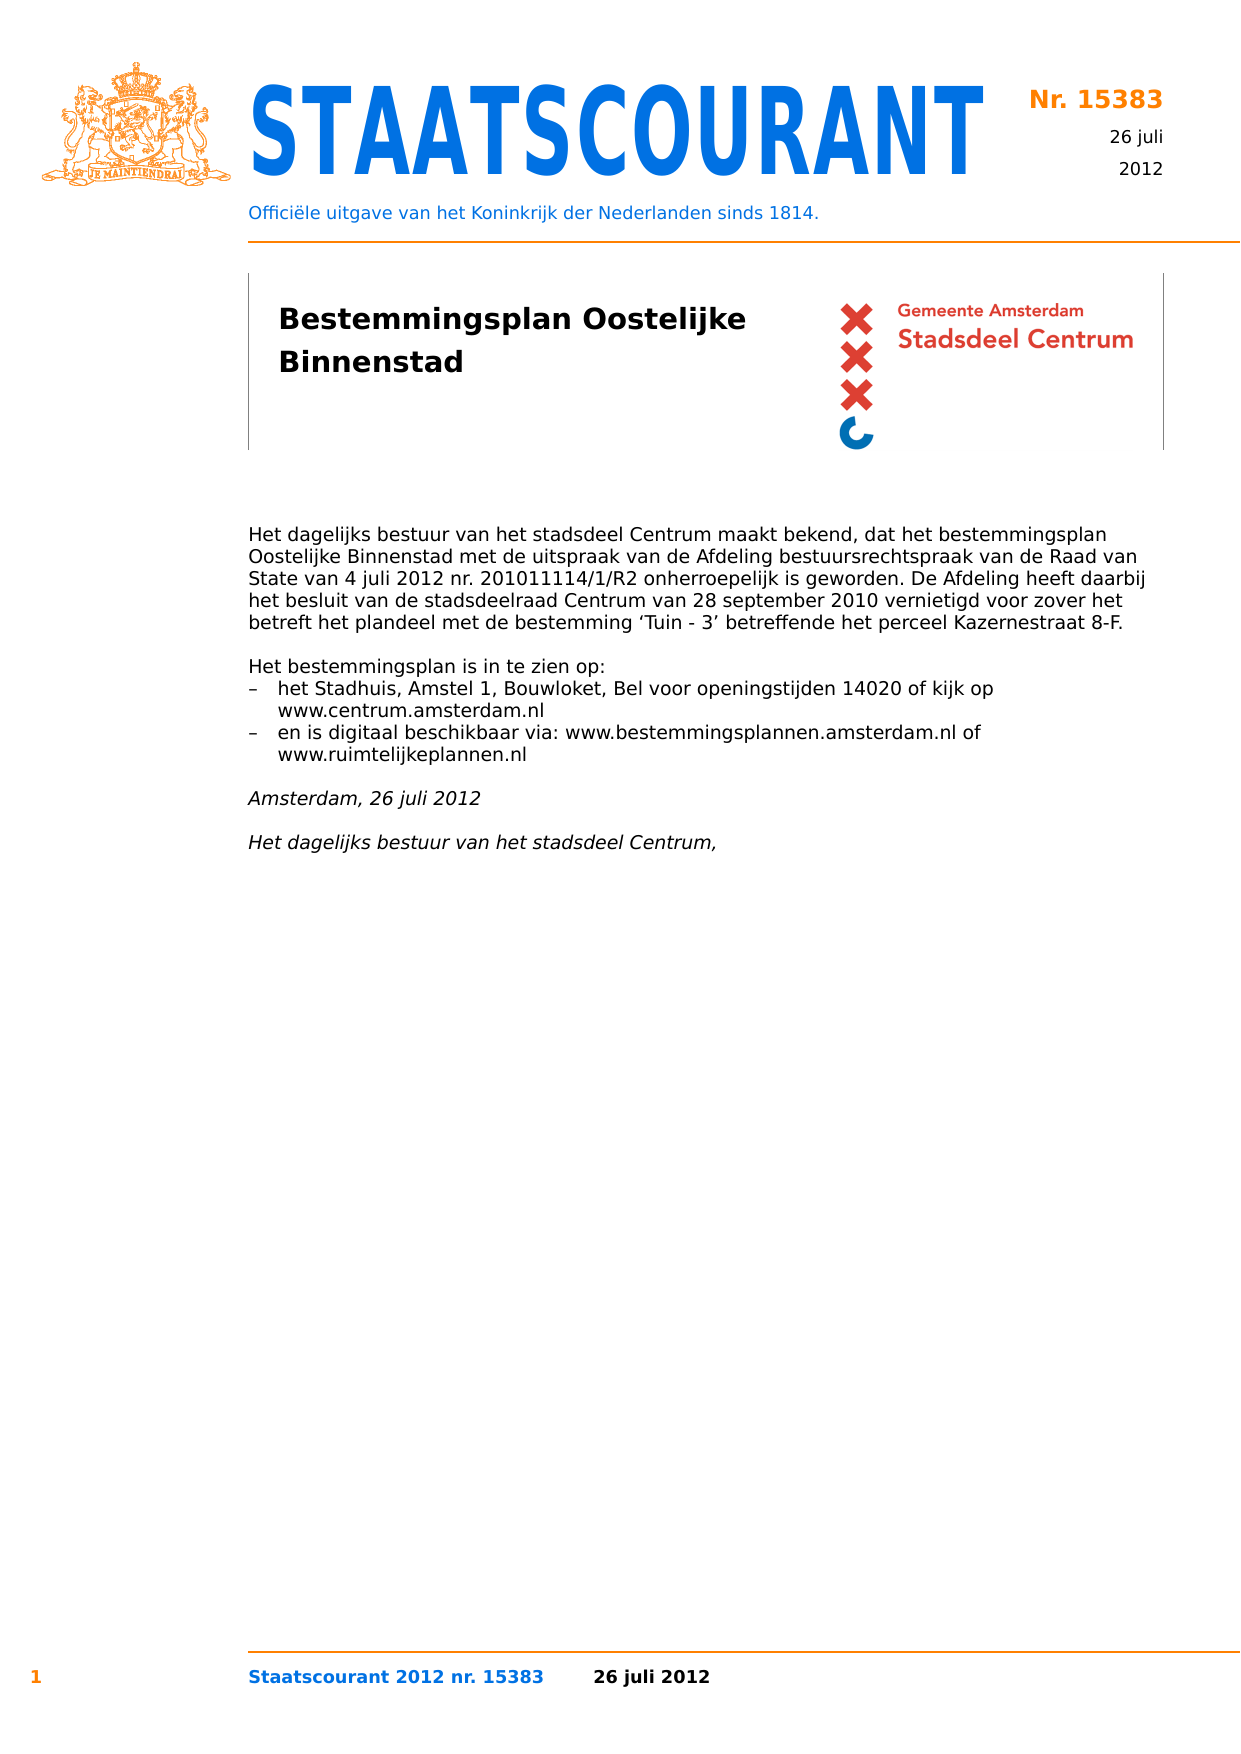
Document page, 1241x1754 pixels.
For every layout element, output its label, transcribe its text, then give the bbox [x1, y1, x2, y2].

table_cell 2012 [998, 153, 1240, 203]
text Het bestemmingsplan is in te zien op: [248, 656, 1163, 678]
picture [838, 302, 1134, 451]
text Amsterdam, 26 juli 2012 [248, 788, 1163, 810]
text Het dagelijks bestuur van het stadsdeel Centrum maakt bekend, dat het bestemmingsplan Oostelijke Binnenstad met de uitspraak van de Afdeling bestuursrechtspraak van de Raad van State van 4 juli 2012 nr. 201011114/1/R2 onherroepelijk is geworden. De Afdeling heeft daarbij het besluit van de stadsdeelraad Centrum van 28 september 2010 vernietigd voor zover het betreft het plandeel met de bestemming ‘Tuin - 3’ betreffende het perceel Kazernestraat 8-F. [248, 524, 1163, 634]
text Het dagelijks bestuur van het stadsdeel Centrum, [248, 832, 1163, 853]
table_header STAATSCOURANT [248, 62, 998, 203]
table_cell 26 juli [998, 121, 1240, 153]
table_header Nr. 15383 [998, 62, 1240, 121]
subtitle Bestemmingsplan Oostelijke Binnenstad [249, 273, 1163, 450]
table_header [25, 62, 248, 241]
text – en is digitaal beschikbaar via: www.bestemmingsplannen.amsterdam.nl of www.ruimtelijkeplannen.nl [248, 722, 1163, 766]
table_cell Officiële uitgave van het Koninkrijk der Nederlanden sinds 1814. [248, 203, 1240, 241]
picture [41, 62, 231, 186]
text – het Stadhuis, Amstel 1, Bouwloket, Bel voor openingstijden 14020 of kijk op www.centrum.amsterdam.nl [248, 678, 1163, 722]
